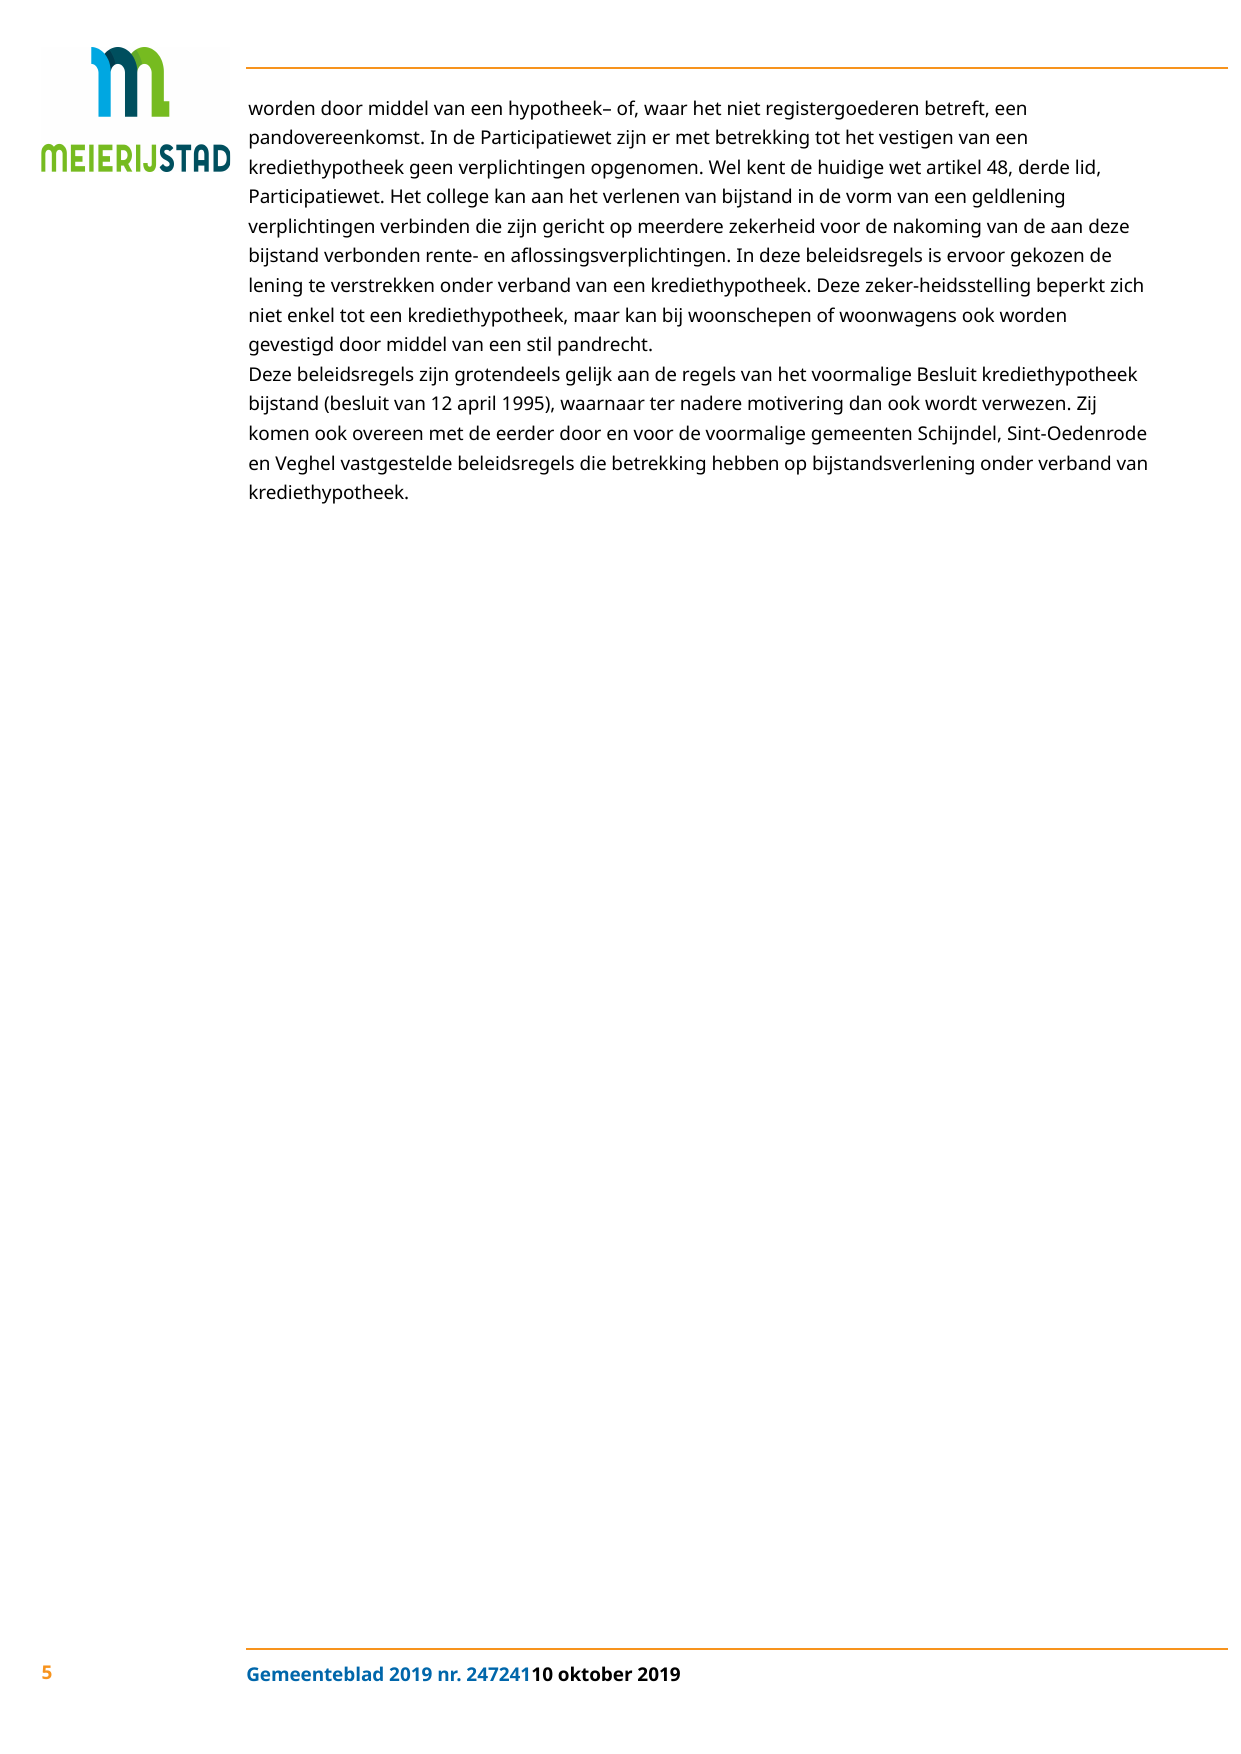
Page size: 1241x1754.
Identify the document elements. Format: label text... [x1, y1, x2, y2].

text worden door middel van een hypotheek– of, waar het niet registergoederen betreft, een pandovereenkomst. In de Participatiewet zijn er met betrekking tot het vestigen van een krediethypotheek geen verplichtingen opgenomen. Wel kent de huidige wet artikel 48, derde lid, Participatiewet. Het college kan aan het verlenen van bijstand in de vorm van een geldlening verplichtingen verbinden die zijn gericht op meerdere zekerheid voor de nakoming van de aan deze bijstand verbonden rente- en aflossingsverplichtingen. In deze beleidsregels is ervoor gekozen de lening te verstrekken onder verband van een krediethypotheek. Deze zeker-heidsstelling beperkt zich niet enkel tot een krediethypotheek, maar kan bij woonschepen of woonwagens ook worden gevestigd door middel van een stil pandrecht. [248, 95, 1152, 357]
text Deze beleidsregels zijn grotendeels gelijk aan de regels van het voormalige Besluit krediethypotheek bijstand (besluit van 12 april 1995), waarnaar ter nadere motivering dan ook wordt verwezen. Zij komen ook overeen met de eerder door en voor de voormalige gemeenten Schijndel, Sint-Oedenrode en Veghel vastgestelde beleidsregels die betrekking hebben op bijstandsverlening onder verband van krediethypotheek. [248, 361, 1152, 505]
picture [41, 47, 231, 172]
